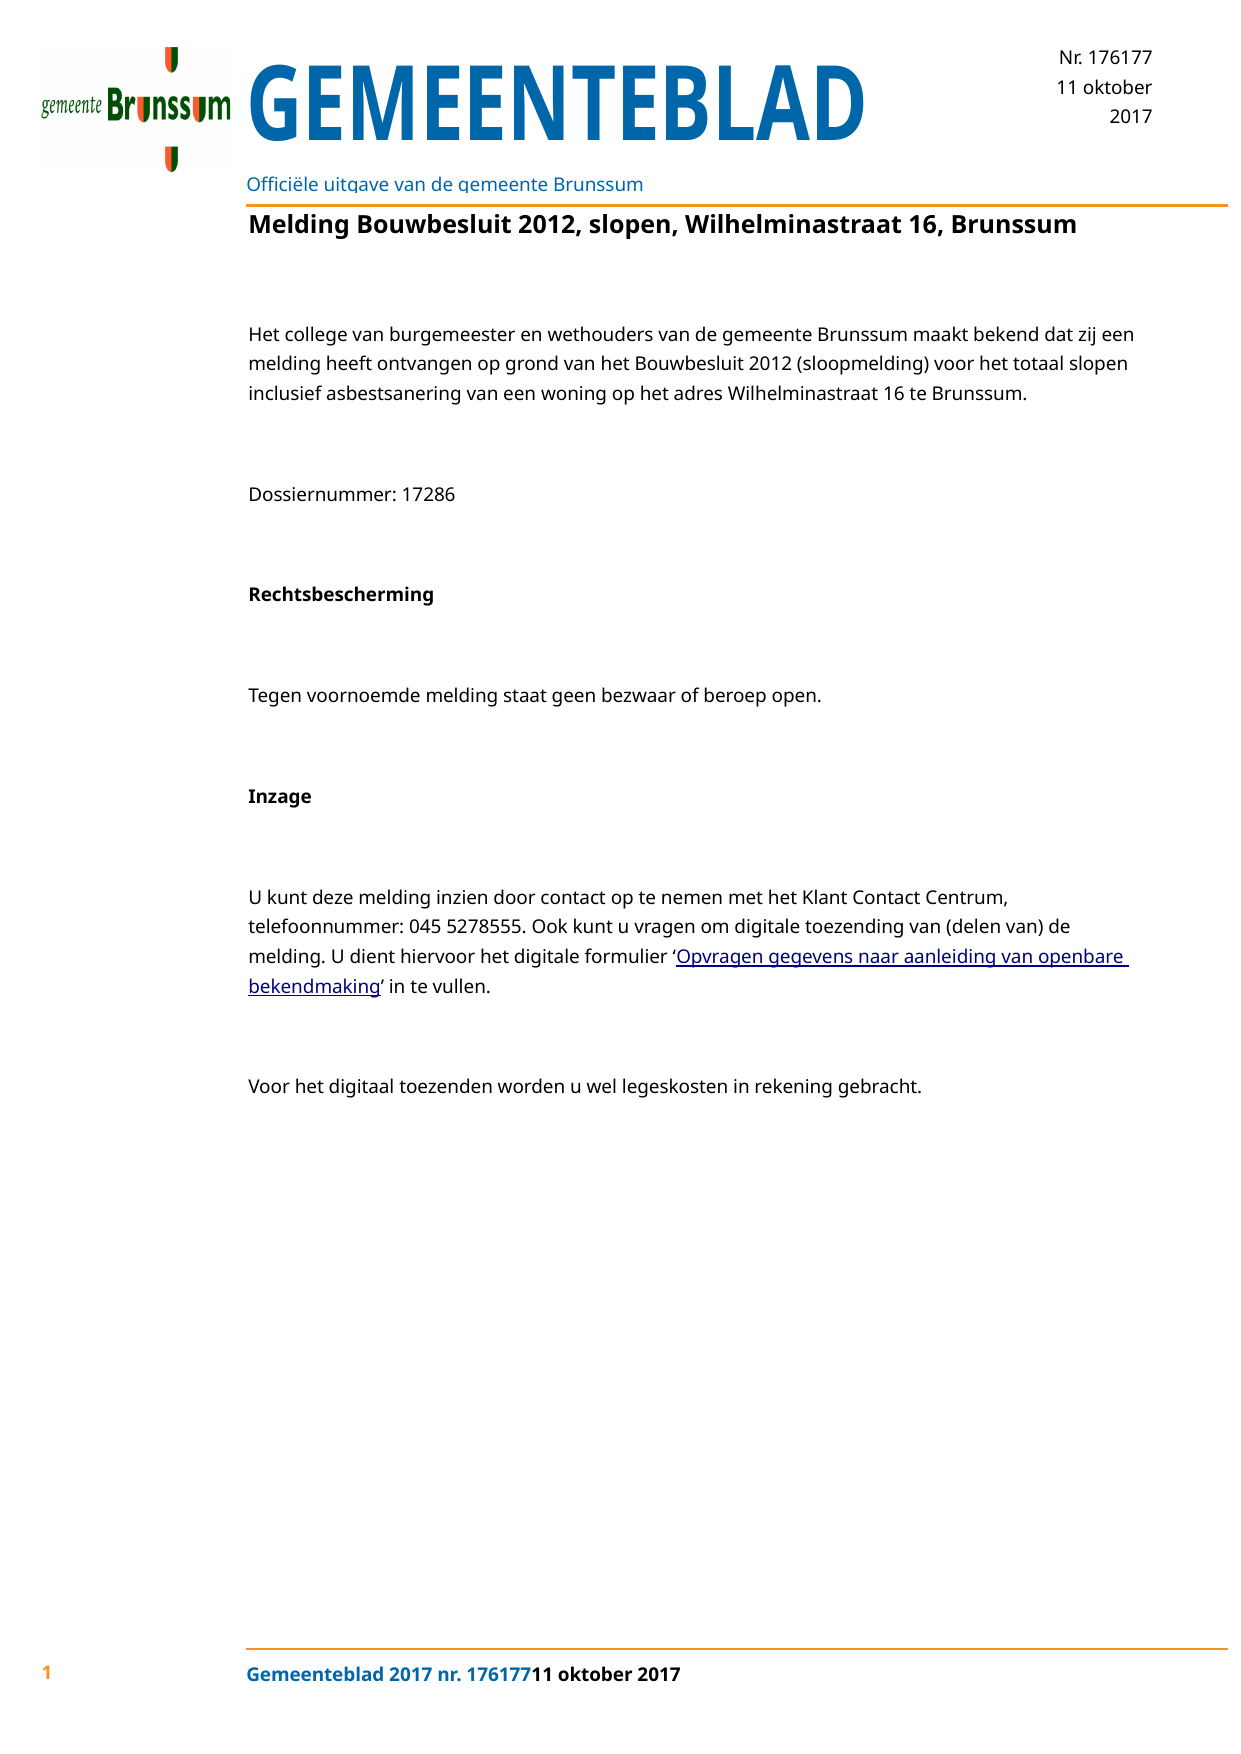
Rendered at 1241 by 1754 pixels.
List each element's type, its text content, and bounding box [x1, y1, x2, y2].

text Dossiernummer: 17286 [248, 481, 1152, 506]
text U kunt deze melding inzien door contact op te nemen met het Klant Contact Centrum, telefoonnummer: 045 5278555. Ook kunt u vragen om digitale toezending van (delen van) de melding. U dient hiervoor het digitale formulier ‘Opvragen gegevens naar aanleiding van openbare bekendmaking’ in te vullen. [248, 884, 1152, 998]
text Melding Bouwbesluit 2012, slopen, Wilhelminastraat 16, Brunssum [248, 207, 1152, 241]
text Inzage [248, 783, 1152, 809]
text Voor het digitaal toezenden worden u wel legeskosten in rekening gebracht. [248, 1074, 1152, 1099]
text Tegen voornoemde melding staat geen bezwaar of beroep open. [248, 682, 1152, 708]
picture [41, 47, 231, 172]
text Rechtsbescherming [248, 582, 1152, 607]
text Het college van burgemeester en wethouders van de gemeente Brunssum maakt bekend dat zij een melding heeft ontvangen op grond van het Bouwbesluit 2012 (sloopmelding) voor het totaal slopen inclusief asbestsanering van een woning op het adres Wilhelminastraat 16 te Brunssum. [248, 321, 1152, 406]
